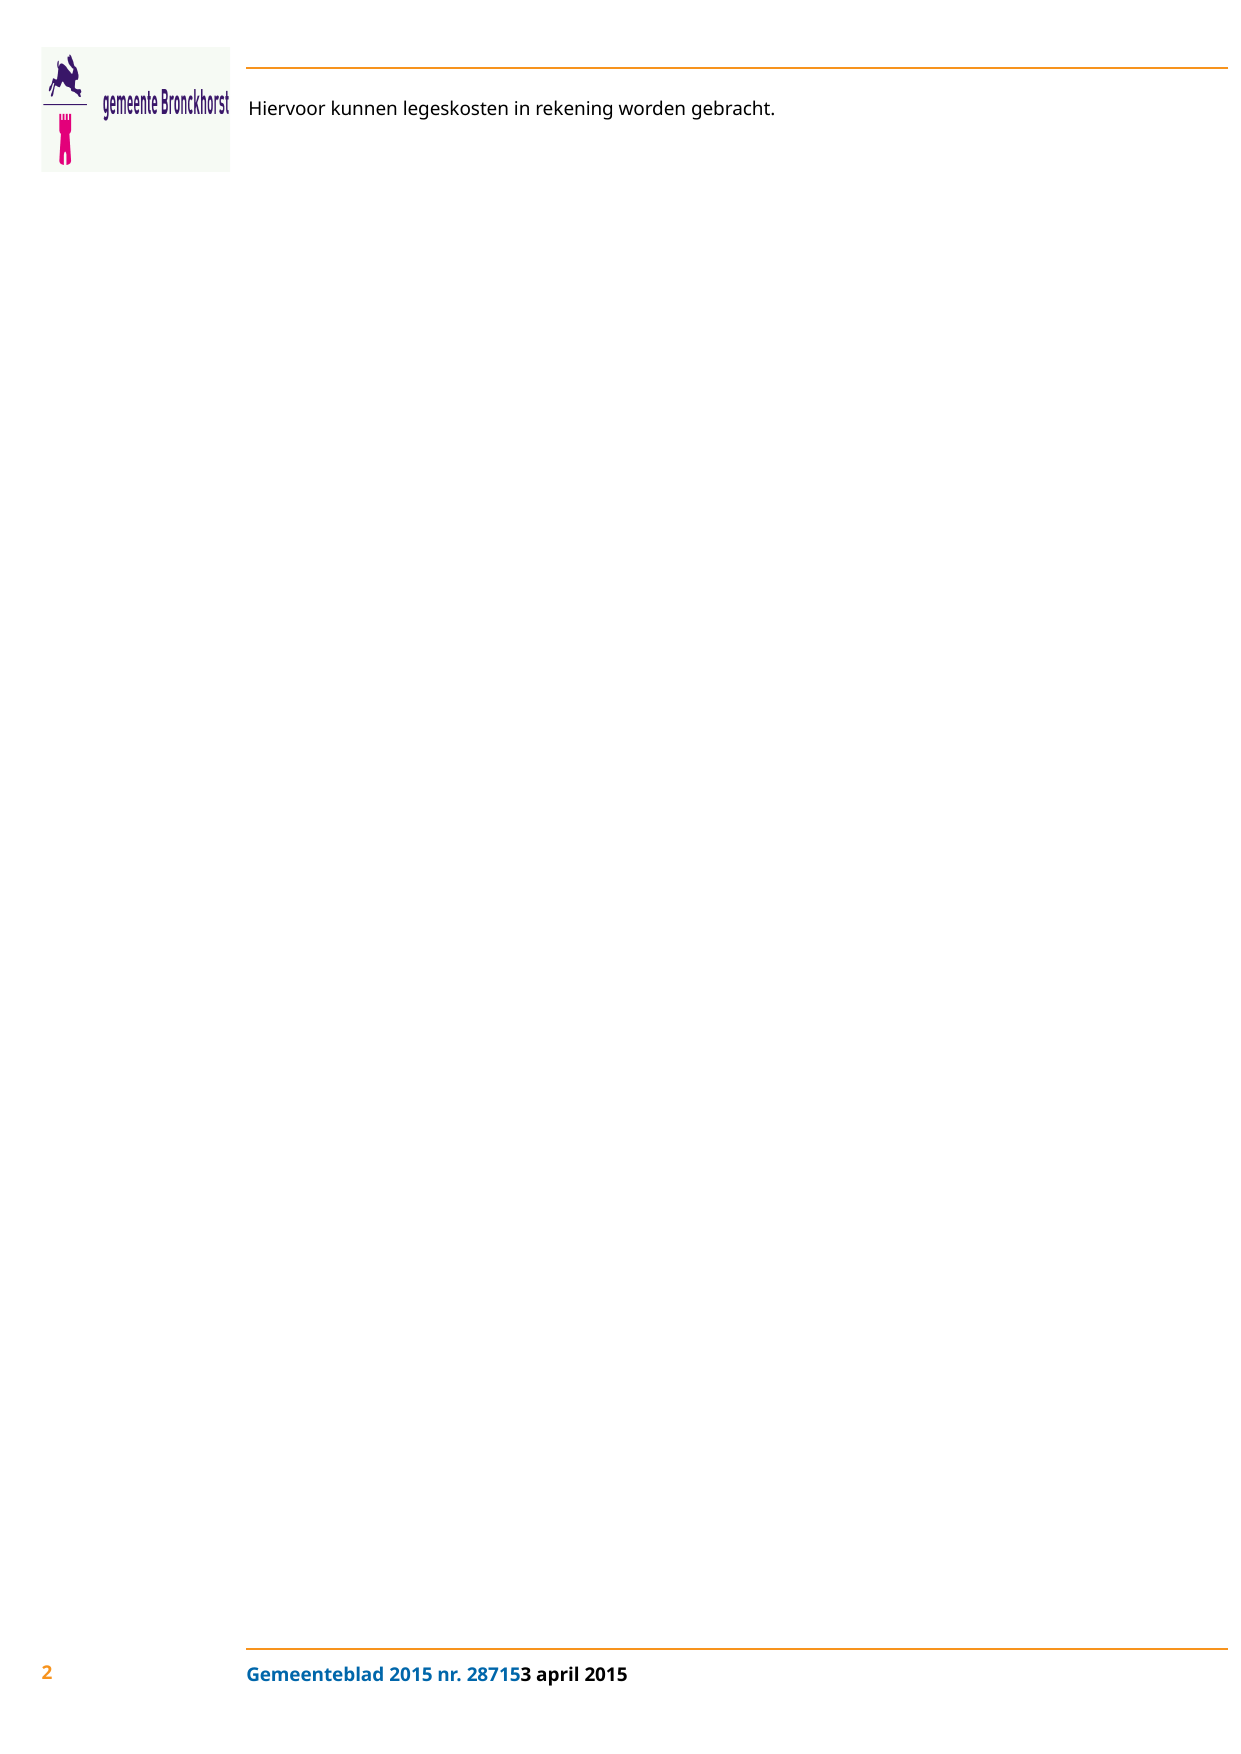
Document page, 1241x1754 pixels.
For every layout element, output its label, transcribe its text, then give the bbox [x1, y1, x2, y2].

picture [41, 47, 231, 172]
text Hiervoor kunnen legeskosten in rekening worden gebracht. [248, 95, 1152, 121]
